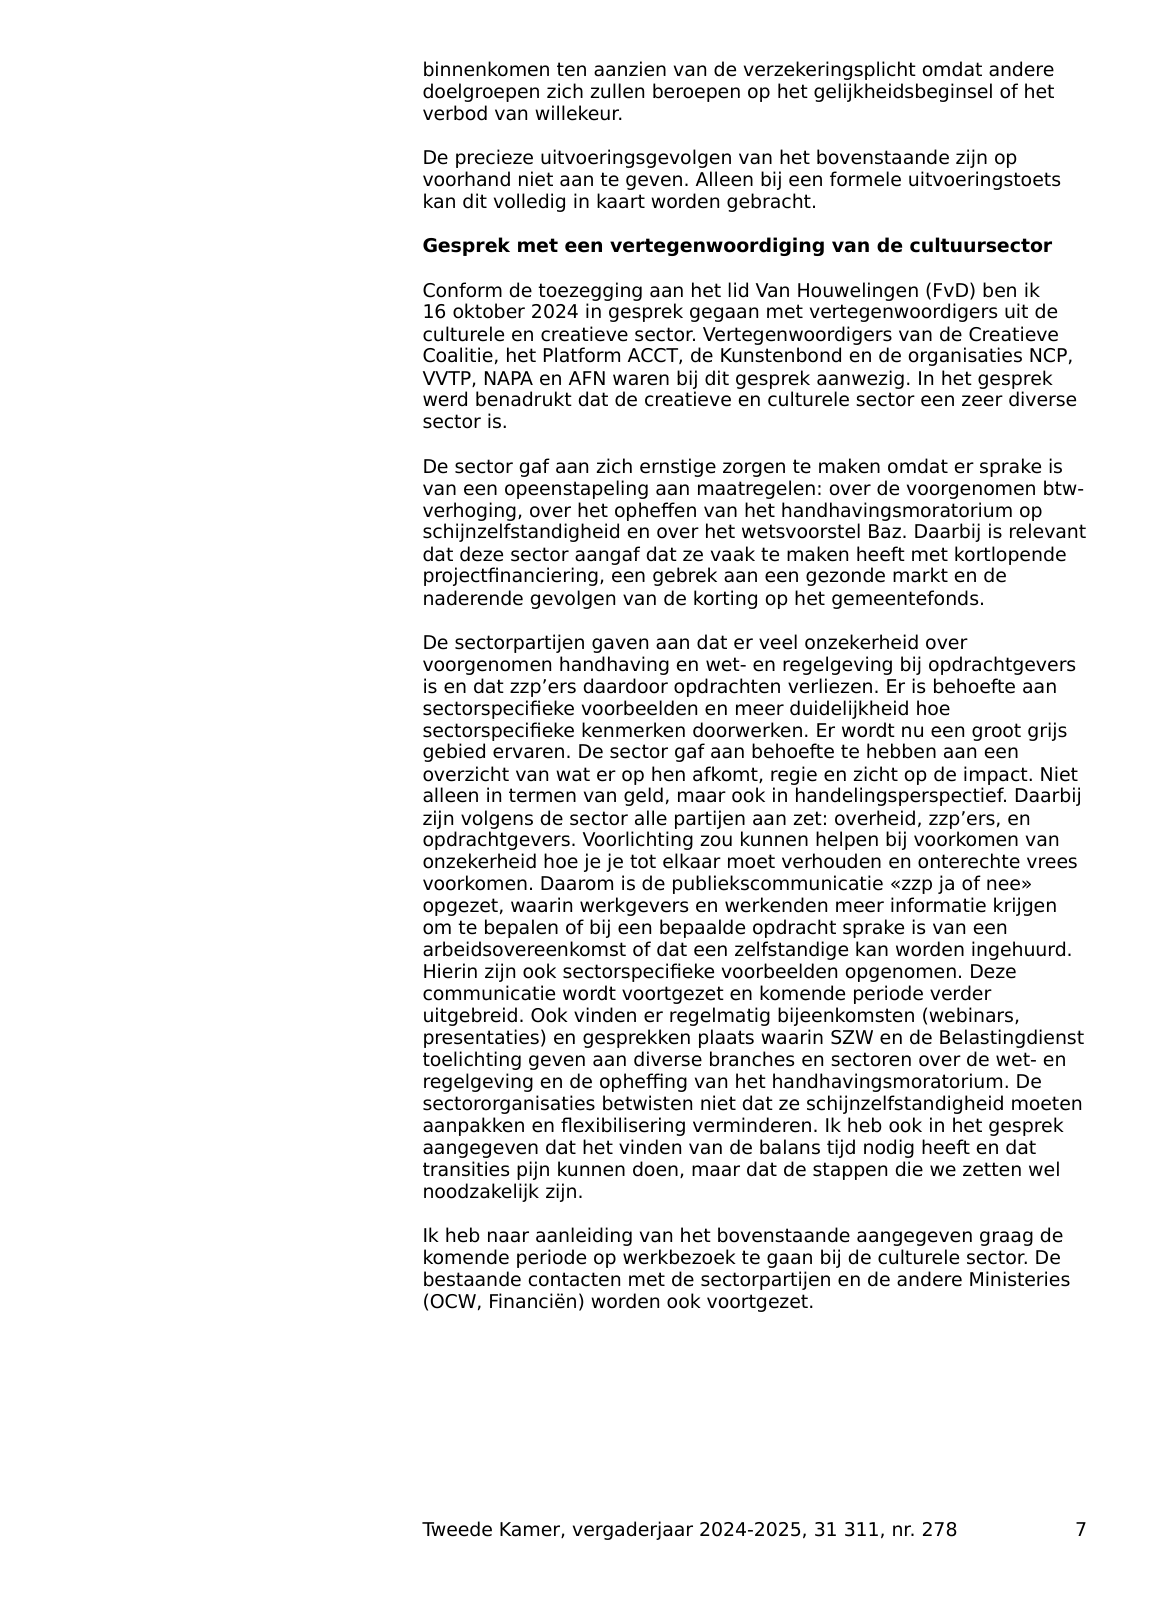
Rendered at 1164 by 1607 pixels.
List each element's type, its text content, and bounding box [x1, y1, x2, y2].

subtitle Gesprek met een vertegenwoordiging van de cultuursector [422, 235, 1087, 257]
text Conform de toezegging aan het lid Van Houwelingen (FvD) ben ik 16 oktober 2024 in gesprek gegaan met vertegenwoordigers uit de culturele en creatieve sector. Vertegenwoordigers van de Creatieve Coalitie, het Platform ACCT, de Kunstenbond en de organisaties NCP, VVTP, NAPA en AFN waren bij dit gesprek aanwezig. In het gesprek werd benadrukt dat de creatieve en culturele sector een zeer diverse sector is. [422, 279, 1087, 433]
text De sector gaf aan zich ernstige zorgen te maken omdat er sprake is van een opeenstapeling aan maatregelen: over de voorgenomen btw-verhoging, over het opheffen van het handhavingsmoratorium op schijnzelfstandigheid en over het wetsvoorstel Baz. Daarbij is relevant dat deze sector aangaf dat ze vaak te maken heeft met kortlopende projectfinanciering, een gebrek aan een gezonde markt en de naderende gevolgen van de korting op het gemeentefonds. [422, 456, 1087, 609]
text binnenkomen ten aanzien van de verzekeringsplicht omdat andere doelgroepen zich zullen beroepen op het gelijkheidsbeginsel of het verbod van willekeur. [422, 59, 1087, 125]
text Ik heb naar aanleiding van het bovenstaande aangegeven graag de komende periode op werkbezoek te gaan bij de culturele sector. De bestaande contacten met de sectorpartijen en de andere Ministeries (OCW, Financiën) worden ook voortgezet. [422, 1225, 1087, 1313]
text De sectorpartijen gaven aan dat er veel onzekerheid over voorgenomen handhaving en wet- en regelgeving bij opdrachtgevers is en dat zzp’ers daardoor opdrachten verliezen. Er is behoefte aan sectorspecifieke voorbeelden en meer duidelijkheid hoe sectorspecifieke kenmerken doorwerken. Er wordt nu een groot grijs gebied ervaren. De sector gaf aan behoefte te hebben aan een overzicht van wat er op hen afkomt, regie en zicht op de impact. Niet alleen in termen van geld, maar ook in handelingsperspectief. Daarbij zijn volgens de sector alle partijen aan zet: overheid, zzp’ers, en opdrachtgevers. Voorlichting zou kunnen helpen bij voorkomen van onzekerheid hoe je je tot elkaar moet verhouden en onterechte vrees voorkomen. Daarom is de publiekscommunicatie «zzp ja of nee» opgezet, waarin werkgevers en werkenden meer informatie krijgen om te bepalen of bij een bepaalde opdracht sprake is van een arbeidsovereenkomst of dat een zelfstandige kan worden ingehuurd. Hierin zijn ook sectorspecifieke voorbeelden opgenomen. Deze communicatie wordt voortgezet en komende periode verder uitgebreid. Ook vinden er regelmatig bijeenkomsten (webinars, presentaties) en gesprekken plaats waarin SZW en de Belastingdienst toelichting geven aan diverse branches en sectoren over de wet- en regelgeving en de opheffing van het handhavingsmoratorium. De sectororganisaties betwisten niet dat ze schijnzelfstandigheid moeten aanpakken en flexibilisering verminderen. Ik heb ook in het gesprek aangegeven dat het vinden van de balans tijd nodig heeft en dat transities pijn kunnen doen, maar dat de stappen die we zetten wel noodzakelijk zijn. [422, 632, 1087, 1203]
text De precieze uitvoeringsgevolgen van het bovenstaande zijn op voorhand niet aan te geven. Alleen bij een formele uitvoeringstoets kan dit volledig in kaart worden gebracht. [422, 147, 1087, 213]
